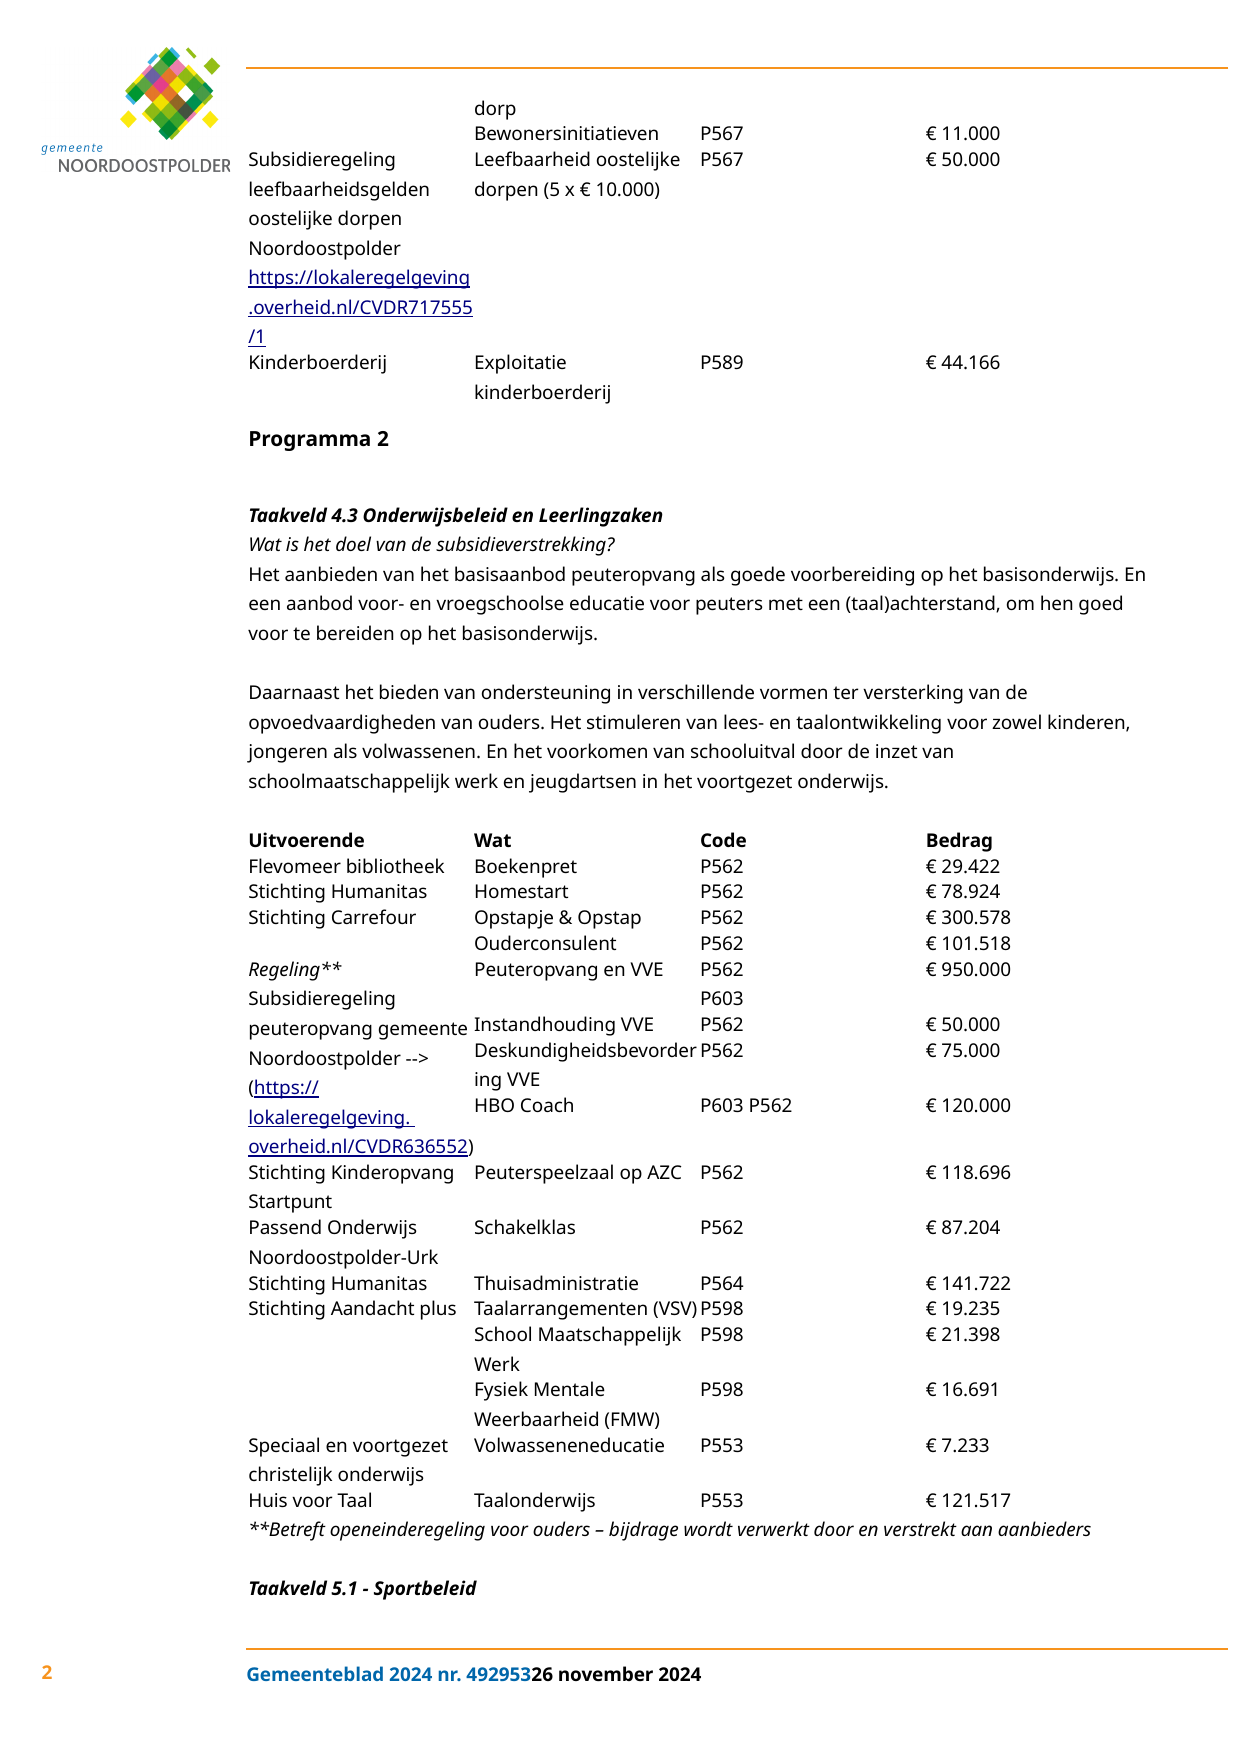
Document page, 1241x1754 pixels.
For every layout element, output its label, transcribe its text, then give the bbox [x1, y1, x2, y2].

table_cell Exploitatie kinderboerderij [474, 350, 700, 405]
table_cell P562 [700, 930, 926, 956]
table_cell € 16.691 [926, 1377, 1152, 1432]
table_cell Stichting Humanitas [248, 879, 474, 904]
table_cell [248, 95, 474, 146]
table_cell dorp [474, 95, 700, 121]
table_cell € 75.000 [926, 1037, 1152, 1092]
table_cell € 50.000 [926, 1011, 1152, 1037]
table_cell Deskundigheidsbevordering VVE [474, 1037, 700, 1092]
table_cell P589 [700, 350, 926, 405]
table_cell € 141.722 [926, 1270, 1152, 1296]
table_cell [700, 95, 926, 121]
table_cell Kinderboerderij [248, 350, 474, 405]
table_cell Peuterspeelzaal op AZC [474, 1159, 700, 1214]
table_cell € 300.578 [926, 905, 1152, 930]
text Daarnaast het bieden van ondersteuning in verschillende vormen ter versterking van de opvoedvaardigheden van ouders. Het stimuleren van lees- en taalontwikkeling voor zowel kinderen, jongeren als volwassenen. En het voorkomen van schooluitval door de inzet van schoolmaatschappelijk werk en jeugdartsen in het voortgezet onderwijs. [248, 679, 1152, 794]
table_cell € 87.204 [926, 1215, 1152, 1270]
table_cell P562 P603 [700, 956, 926, 1011]
text **Betreft openeinderegeling voor ouders – bijdrage wordt verwerkt door en verstrekt aan aanbieders [248, 1516, 1152, 1542]
table_cell P567 [700, 146, 926, 349]
table_cell P562 [700, 1215, 926, 1270]
table_cell Regeling** Subsidieregeling peuteropvang gemeente Noordoostpolder --> (https://lokaleregelgeving. overheid.nl/CVDR636552) [248, 956, 474, 1159]
table_cell € 50.000 [926, 146, 1152, 349]
table_cell € 118.696 [926, 1159, 1152, 1214]
table_cell Homestart [474, 879, 700, 904]
table_cell € 29.422 [926, 853, 1152, 879]
table_cell € 78.924 [926, 879, 1152, 904]
table_cell P567 [700, 121, 926, 146]
table_header Code [700, 827, 926, 853]
table_cell Schakelklas [474, 1215, 700, 1270]
table_cell Fysiek Mentale Weerbaarheid (FMW) [474, 1377, 700, 1432]
table_cell € 11.000 [926, 121, 1152, 146]
table_cell Stichting Carrefour [248, 905, 474, 956]
table_cell Stichting Aandacht plus [248, 1296, 474, 1432]
table_cell P562 [700, 853, 926, 879]
table_header Bedrag [926, 827, 1152, 853]
text Wat is het doel van de subsidieverstrekking? [248, 531, 1152, 557]
table_cell € 44.166 [926, 350, 1152, 405]
table_cell Ouderconsulent [474, 930, 700, 956]
table_cell Boekenpret [474, 853, 700, 879]
table_cell P562 [700, 1037, 926, 1092]
table_cell Stichting Humanitas [248, 1270, 474, 1296]
table_cell Leefbaarheid oostelijke dorpen (5 x € 10.000) [474, 146, 700, 349]
text Taakveld 5.1 - Sportbeleid [248, 1575, 1152, 1601]
text Taakveld 4.3 Onderwijsbeleid en Leerlingzaken [248, 502, 1152, 527]
table_cell € 120.000 [926, 1092, 1152, 1159]
table_cell Speciaal en voortgezet christelijk onderwijs [248, 1432, 474, 1487]
table_cell P553 [700, 1487, 926, 1513]
table_cell € 19.235 [926, 1296, 1152, 1321]
table_cell Volwasseneneducatie [474, 1432, 700, 1487]
table_cell P562 [700, 1011, 926, 1037]
table_cell Subsidieregeling leefbaarheidsgelden oostelijke dorpen Noordoostpolder https://lokaleregelgeving.overheid.nl/CVDR717555/1 [248, 146, 474, 349]
table_cell School Maatschappelijk Werk [474, 1321, 700, 1377]
table_cell P603 P562 [700, 1092, 926, 1159]
text Programma 2 [248, 424, 1152, 452]
table_cell [926, 95, 1152, 121]
table_cell € 7.233 [926, 1432, 1152, 1487]
table_cell P562 [700, 1159, 926, 1214]
table_cell Thuisadministratie [474, 1270, 700, 1296]
table_cell P562 [700, 879, 926, 904]
text Het aanbieden van het basisaanbod peuteropvang als goede voorbereiding op het basisonderwijs. En een aanbod voor- en vroegschoolse educatie voor peuters met een (taal)achterstand, om hen goed voor te bereiden op het basisonderwijs. [248, 561, 1152, 646]
table_header Wat [474, 827, 700, 853]
table_header Uitvoerende [248, 827, 474, 853]
table_cell HBO Coach [474, 1092, 700, 1159]
table_cell P564 [700, 1270, 926, 1296]
table_cell € 101.518 [926, 930, 1152, 956]
table_cell Opstapje & Opstap [474, 905, 700, 930]
table_cell P553 [700, 1432, 926, 1487]
table_cell P598 [700, 1377, 926, 1432]
table_cell € 121.517 [926, 1487, 1152, 1513]
table_cell P562 [700, 905, 926, 930]
table_cell Taalarrangementen (VSV) [474, 1296, 700, 1321]
table_cell € 950.000 [926, 956, 1152, 1011]
table_cell Instandhouding VVE [474, 1011, 700, 1037]
table_cell Stichting Kinderopvang Startpunt [248, 1159, 474, 1214]
table_cell Huis voor Taal [248, 1487, 474, 1513]
table_cell Peuteropvang en VVE [474, 956, 700, 1011]
table_cell P598 [700, 1321, 926, 1377]
picture [41, 47, 231, 172]
table_cell Passend Onderwijs Noordoostpolder-Urk [248, 1215, 474, 1270]
table_cell P598 [700, 1296, 926, 1321]
table_cell Taalonderwijs [474, 1487, 700, 1513]
table_cell € 21.398 [926, 1321, 1152, 1377]
table_cell Bewonersinitiatieven [474, 121, 700, 146]
table_cell Flevomeer bibliotheek [248, 853, 474, 879]
